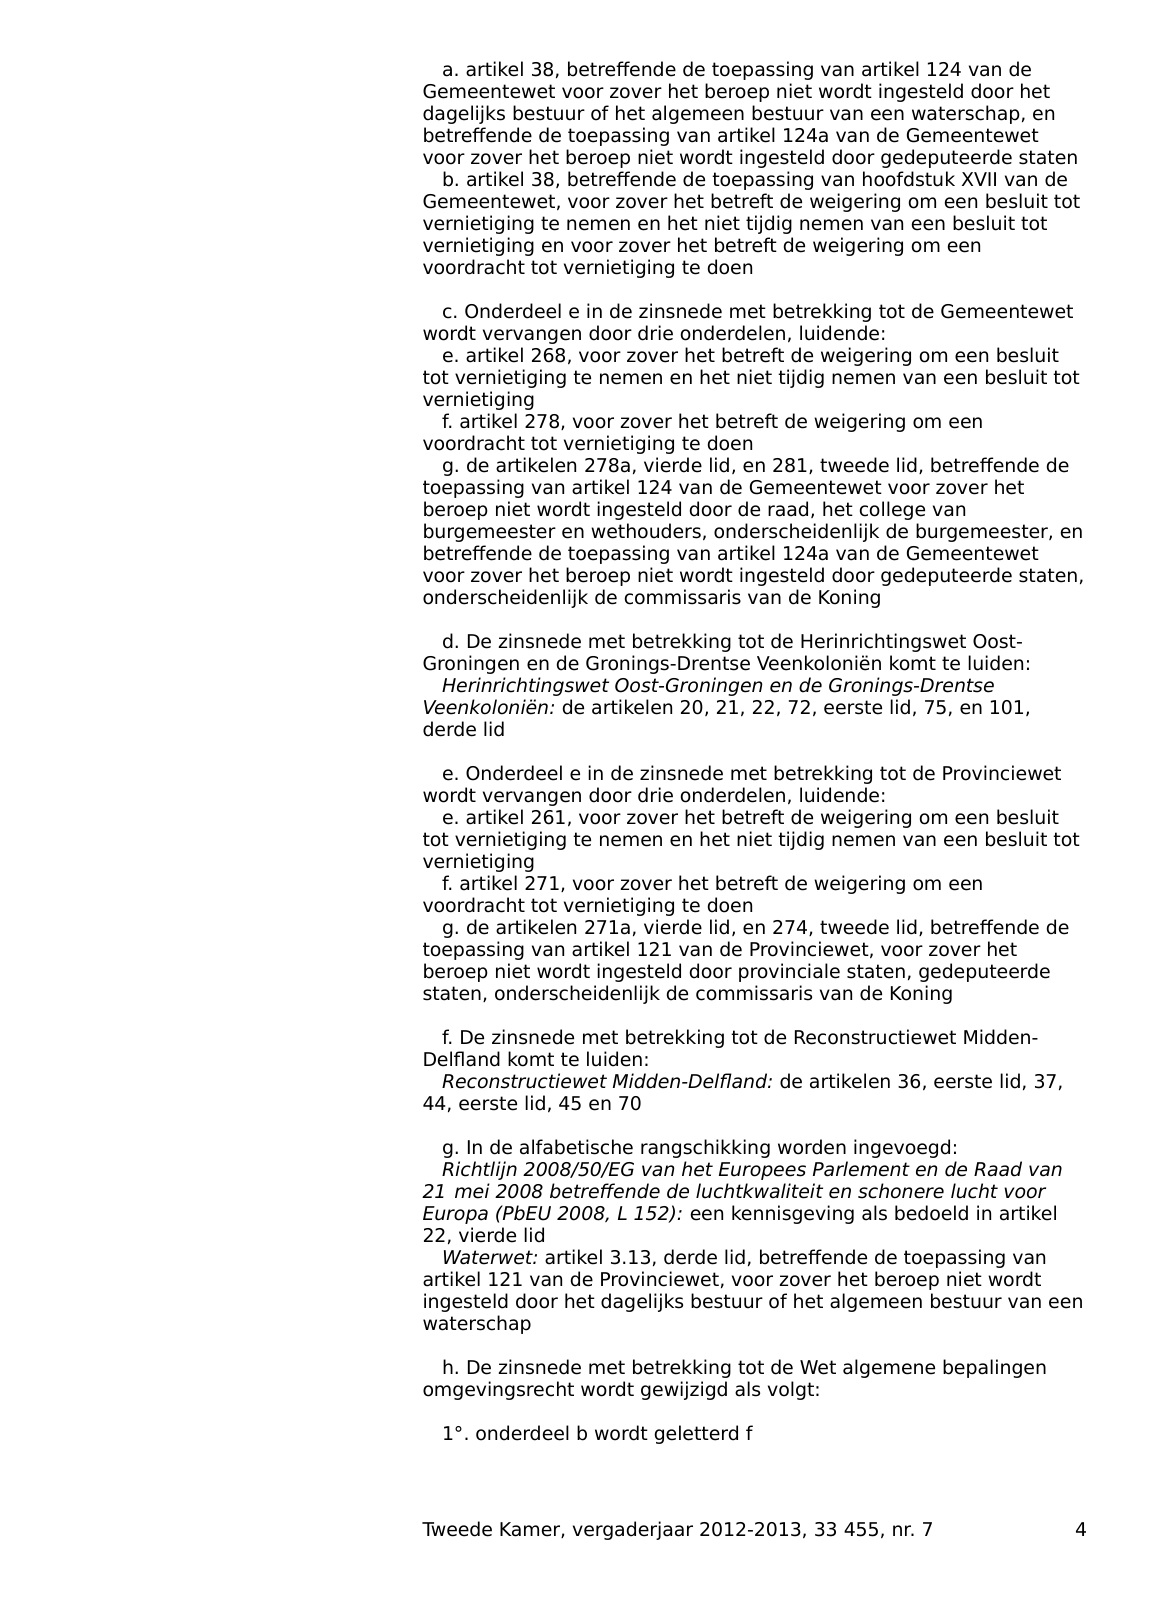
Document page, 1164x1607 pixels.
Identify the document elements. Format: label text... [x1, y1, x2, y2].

text b. artikel 38, betreffende de toepassing van hoofdstuk XVII van de Gemeentewet, voor zover het betreft de weigering om een besluit tot vernietiging te nemen en het niet tijdig nemen van een besluit tot vernietiging en voor zover het betreft de weigering om een voordracht tot vernietiging te doen [422, 169, 1087, 279]
text g. de artikelen 278a, vierde lid, en 281, tweede lid, betreffende de toepassing van artikel 124 van de Gemeentewet voor zover het beroep niet wordt ingesteld door de raad, het college van burgemeester en wethouders, onderscheidenlijk de burgemeester, en betreffende de toepassing van artikel 124a van de Gemeentewet voor zover het beroep niet wordt ingesteld door gedeputeerde staten, onderscheidenlijk de commissaris van de Koning [422, 455, 1087, 609]
text a. artikel 38, betreffende de toepassing van artikel 124 van de Gemeentewet voor zover het beroep niet wordt ingesteld door het dagelijks bestuur of het algemeen bestuur van een waterschap, en betreffende de toepassing van artikel 124a van de Gemeentewet voor zover het beroep niet wordt ingesteld door gedeputeerde staten [422, 59, 1087, 169]
text g. In de alfabetische rangschikking worden ingevoegd: [422, 1137, 1087, 1159]
text e. Onderdeel e in de zinsnede met betrekking tot de Provinciewet wordt vervangen door drie onderdelen, luidende: [422, 763, 1087, 807]
text h. De zinsnede met betrekking tot de Wet algemene bepalingen omgevingsrecht wordt gewijzigd als volgt: [422, 1357, 1087, 1401]
text e. artikel 268, voor zover het betreft de weigering om een besluit tot vernietiging te nemen en het niet tijdig nemen van een besluit tot vernietiging [422, 345, 1087, 411]
text c. Onderdeel e in de zinsnede met betrekking tot de Gemeentewet wordt vervangen door drie onderdelen, luidende: [422, 301, 1087, 345]
text d. De zinsnede met betrekking tot de Herinrichtingswet Oost-Groningen en de Gronings-Drentse Veenkoloniën komt te luiden: [422, 631, 1087, 675]
text Richtlijn 2008/50/EG van het Europees Parlement en de Raad van 21 mei 2008 betreffende de luchtkwaliteit en schonere lucht voor Europa (PbEU 2008, L 152): een kennisgeving als bedoeld in artikel 22, vierde lid [422, 1159, 1087, 1247]
text f. artikel 278, voor zover het betreft de weigering om een voordracht tot vernietiging te doen [422, 411, 1087, 455]
text 1°. onderdeel b wordt geletterd f [422, 1423, 1087, 1445]
text Herinrichtingswet Oost-Groningen en de Gronings-Drentse Veenkoloniën: de artikelen 20, 21, 22, 72, eerste lid, 75, en 101, derde lid [422, 675, 1087, 741]
text f. artikel 271, voor zover het betreft de weigering om een voordracht tot vernietiging te doen [422, 873, 1087, 917]
text g. de artikelen 271a, vierde lid, en 274, tweede lid, betreffende de toepassing van artikel 121 van de Provinciewet, voor zover het beroep niet wordt ingesteld door provinciale staten, gedeputeerde staten, onderscheidenlijk de commissaris van de Koning [422, 917, 1087, 1005]
text Reconstructiewet Midden-Delfland: de artikelen 36, eerste lid, 37, 44, eerste lid, 45 en 70 [422, 1071, 1087, 1115]
text f. De zinsnede met betrekking tot de Reconstructiewet Midden-Delfland komt te luiden: [422, 1027, 1087, 1071]
text Waterwet: artikel 3.13, derde lid, betreffende de toepassing van artikel 121 van de Provinciewet, voor zover het beroep niet wordt ingesteld door het dagelijks bestuur of het algemeen bestuur van een waterschap [422, 1247, 1087, 1335]
text e. artikel 261, voor zover het betreft de weigering om een besluit tot vernietiging te nemen en het niet tijdig nemen van een besluit tot vernietiging [422, 807, 1087, 873]
